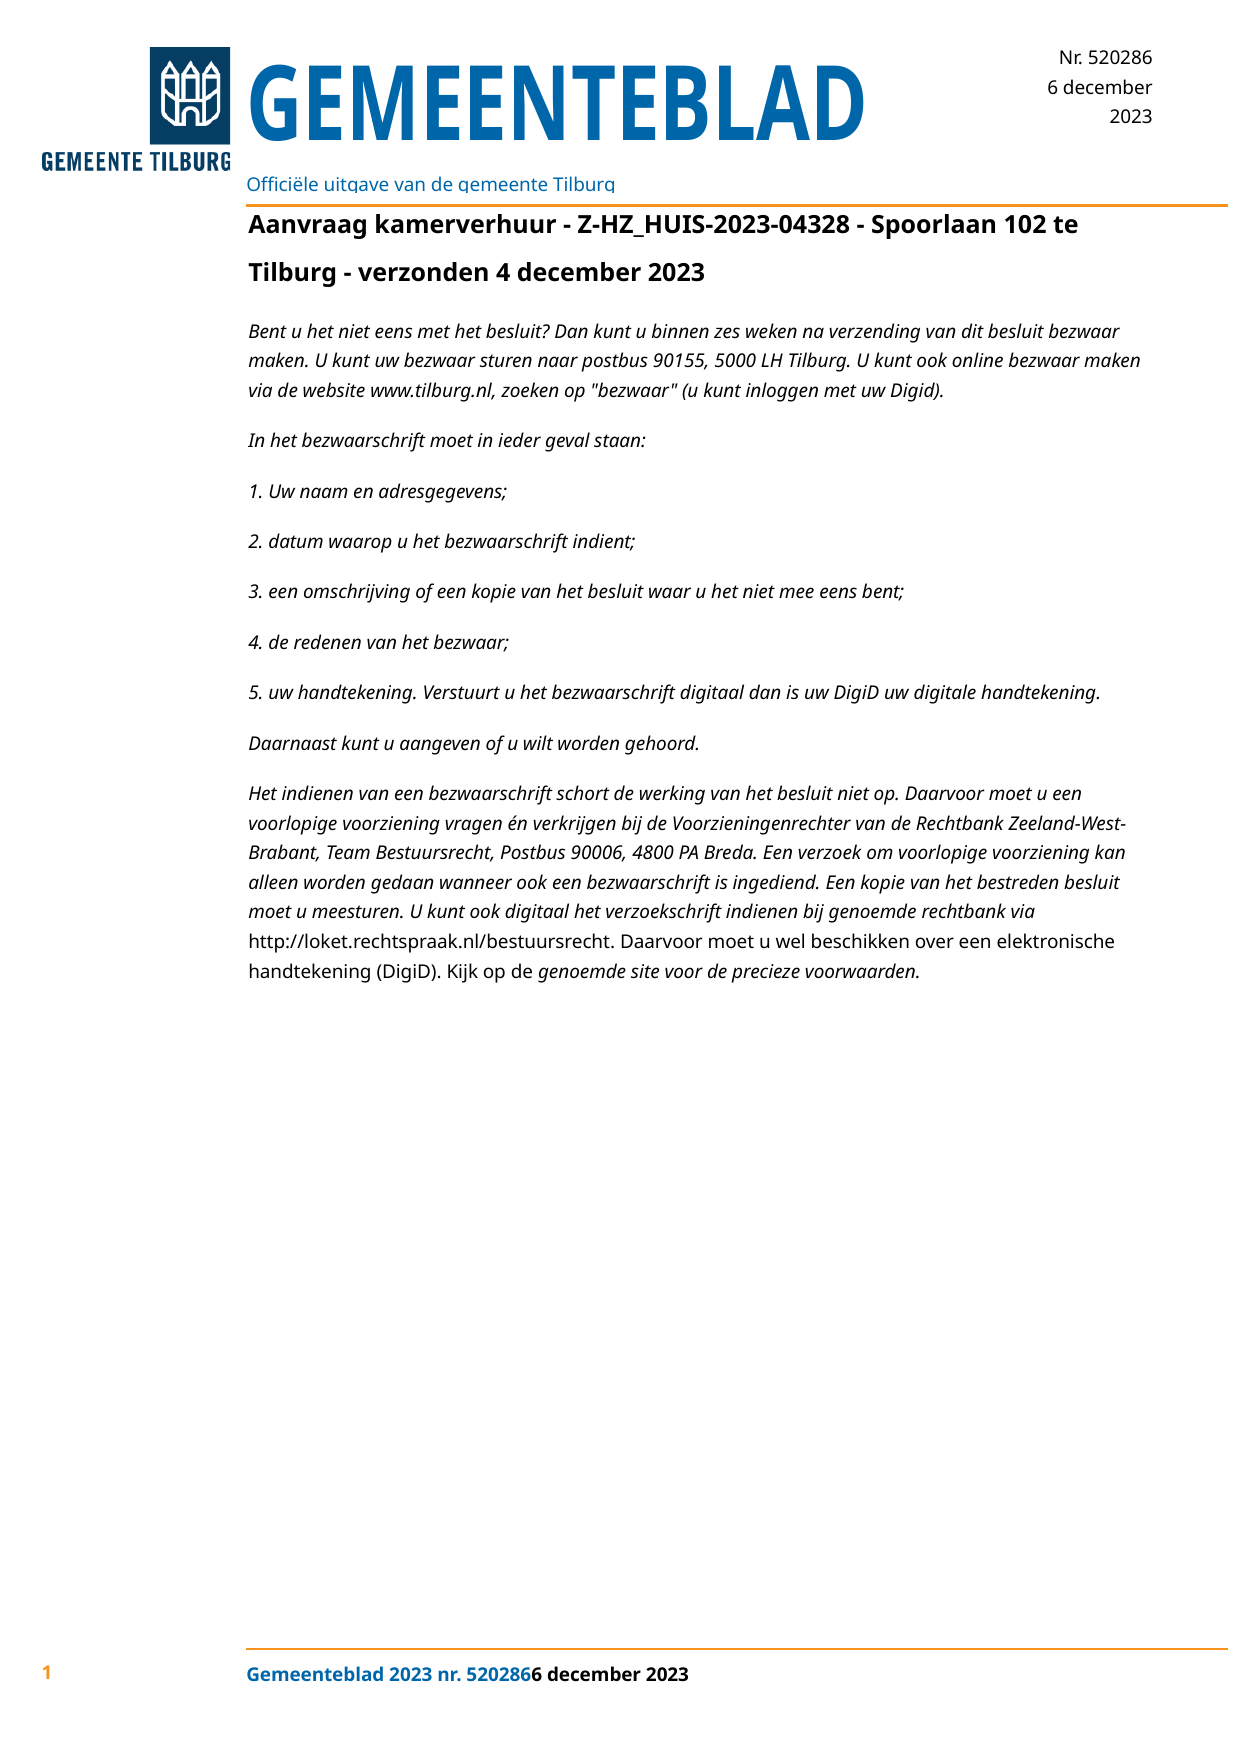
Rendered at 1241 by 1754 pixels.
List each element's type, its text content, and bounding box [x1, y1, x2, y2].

text 4. de redenen van het bezwaar; [248, 629, 1152, 655]
text 3. een omschrijving of een kopie van het besluit waar u het niet mee eens bent; [248, 579, 1152, 604]
text Aanvraag kamerverhuur - Z-HZ_HUIS-2023-04328 - Spoorlaan 102 te Tilburg - verzonden 4 december 2023 [248, 207, 1152, 288]
text 5. uw handtekening. Verstuurt u het bezwaarschrift digitaal dan is uw DigiD uw digitale handtekening. [248, 679, 1152, 705]
text 2. datum waarop u het bezwaarschrift indient; [248, 528, 1152, 554]
text Bent u het niet eens met het besluit? Dan kunt u binnen zes weken na verzending van dit besluit bezwaar maken. U kunt uw bezwaar sturen naar postbus 90155, 5000 LH Tilburg. U kunt ook online bezwaar maken via de website www.tilburg.nl, zoeken op "bezwaar" (u kunt inloggen met uw Digid). [248, 318, 1152, 403]
picture [41, 47, 231, 172]
text 1. Uw naam en adresgegevens; [248, 478, 1152, 504]
text Daarnaast kunt u aangeven of u wilt worden gehoord. [248, 730, 1152, 756]
text Het indienen van een bezwaarschrift schort de werking van het besluit niet op. Daarvoor moet u een voorlopige voorziening vragen én verkrijgen bij de Voorzieningenrechter van de Rechtbank Zeeland-West-Brabant, Team Bestuursrecht, Postbus 90006, 4800 PA Breda. Een verzoek om voorlopige voorziening kan alleen worden gedaan wanneer ook een bezwaarschrift is ingediend. Een kopie van het bestreden besluit moet u meesturen. U kunt ook digitaal het verzoekschrift indienen bij genoemde rechtbank via http://loket.rechtspraak.nl/bestuursrecht. Daarvoor moet u wel beschikken over een elektronische handtekening (DigiD). Kijk op de genoemde site voor de precieze voorwaarden. [248, 780, 1152, 984]
text In het bezwaarschrift moet in ieder geval staan: [248, 427, 1152, 453]
